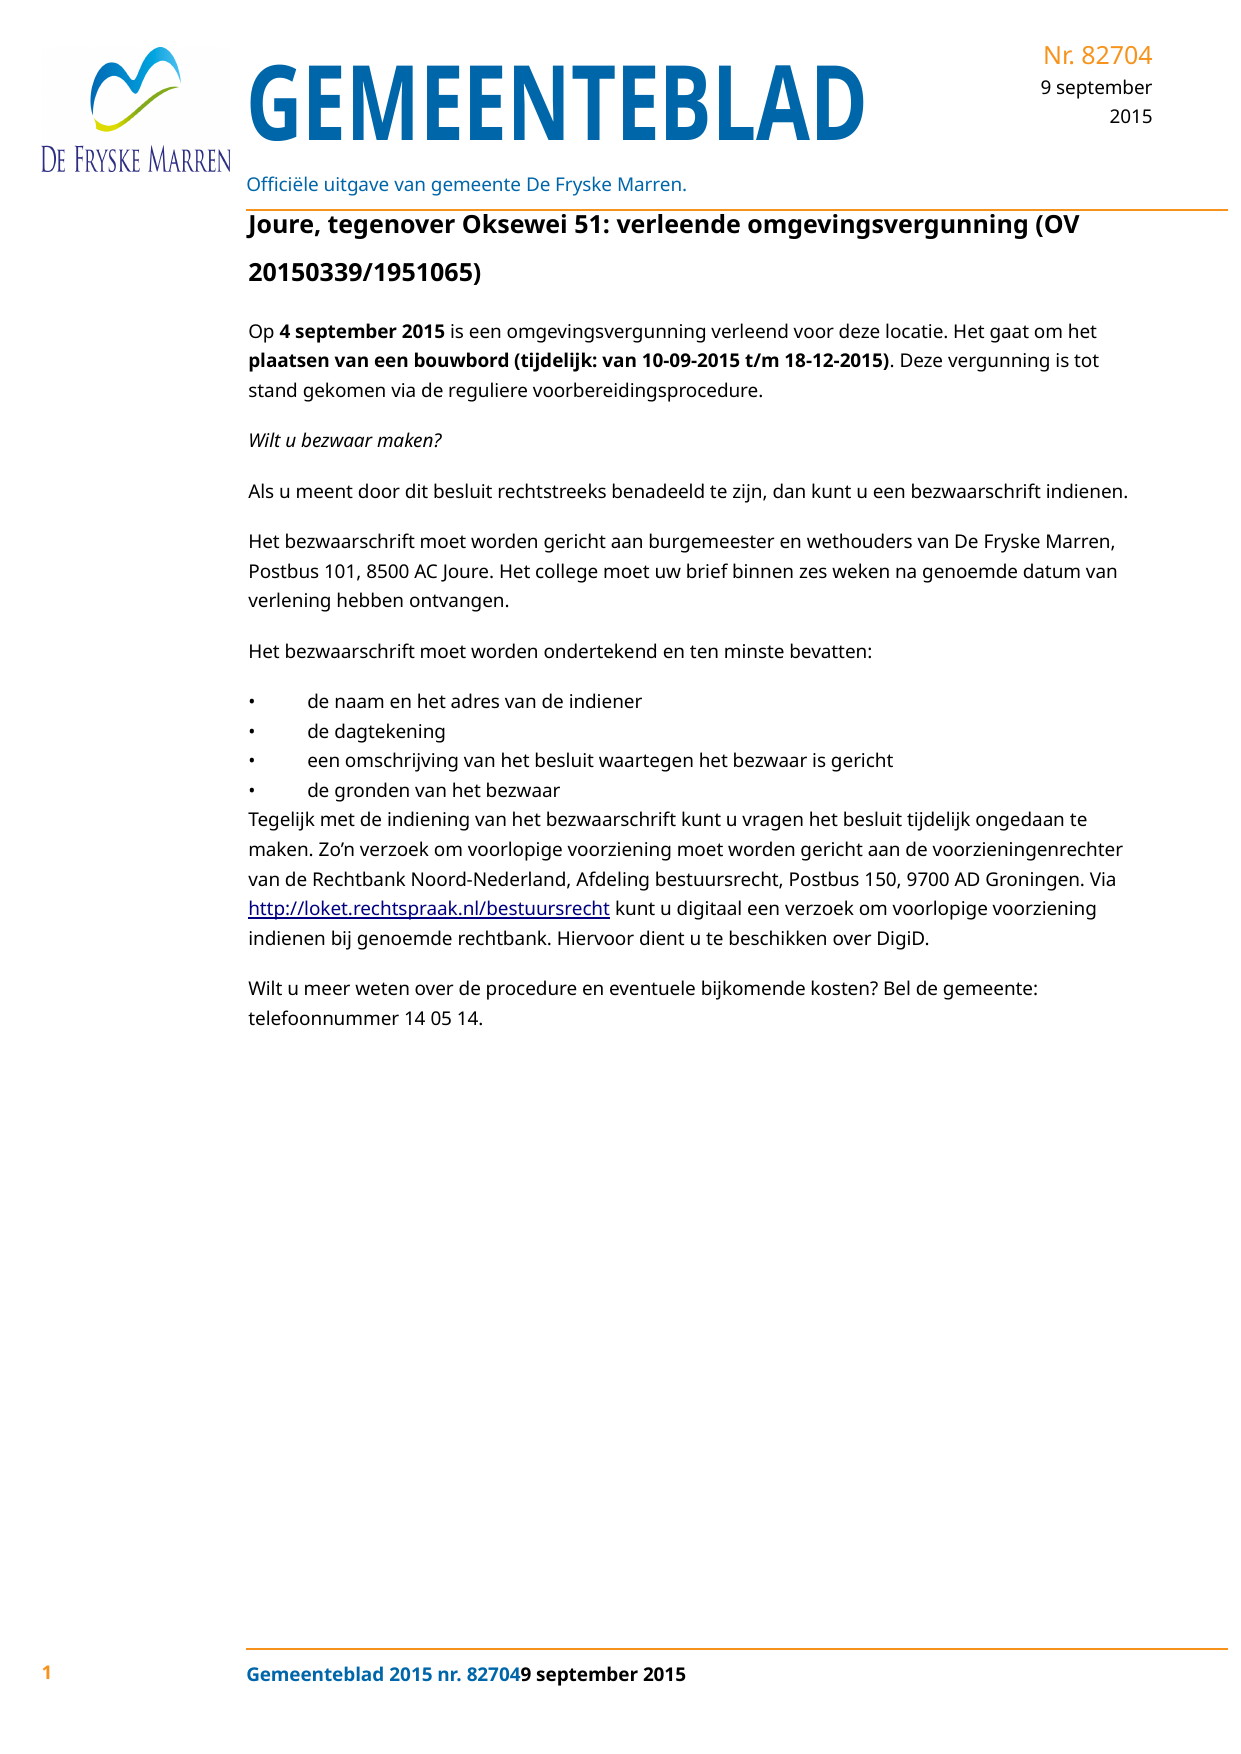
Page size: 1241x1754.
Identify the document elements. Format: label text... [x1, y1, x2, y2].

text Op 4 september 2015 is een omgevingsvergunning verleend voor deze locatie. Het gaat om het plaatsen van een bouwbord (tijdelijk: van 10-09-2015 t/m 18-12-2015). Deze vergunning is tot stand gekomen via de reguliere voorbereidingsprocedure. [248, 318, 1152, 403]
list de gronden van het bezwaar [248, 777, 1152, 803]
text Het bezwaarschrift moet worden gericht aan burgemeester en wethouders van De Fryske Marren, Postbus 101, 8500 AC Joure. Het college moet uw brief binnen zes weken na genoemde datum van verlening hebben ontvangen. [248, 528, 1152, 613]
list een omschrijving van het besluit waartegen het bezwaar is gericht [248, 747, 1152, 773]
list de naam en het adres van de indiener [248, 688, 1152, 714]
text Wilt u meer weten over de procedure en eventuele bijkomende kosten? Bel de gemeente: telefoonnummer 14 05 14. [248, 975, 1152, 1031]
text Als u meent door dit besluit rechtstreeks benadeeld te zijn, dan kunt u een bezwaarschrift indienen. [248, 478, 1152, 504]
text Joure, tegenover Oksewei 51: verleende omgevingsvergunning (OV 20150339/1951065) [248, 211, 1152, 288]
list de dagtekening [248, 718, 1152, 744]
picture [41, 47, 231, 172]
text Wilt u bezwaar maken? [248, 427, 1152, 453]
text Tegelijk met de indiening van het bezwaarschrift kunt u vragen het besluit tijdelijk ongedaan te maken. Zo’n verzoek om voorlopige voorziening moet worden gericht aan de voorzieningenrechter van de Rechtbank Noord-Nederland, Afdeling bestuursrecht, Postbus 150, 9700 AD Groningen. Via http://loket.rechtspraak.nl/bestuursrecht kunt u digitaal een verzoek om voorlopige voorziening indienen bij genoemde rechtbank. Hiervoor dient u te beschikken over DigiD. [248, 807, 1152, 951]
text Het bezwaarschrift moet worden ondertekend en ten minste bevatten: [248, 638, 1152, 664]
